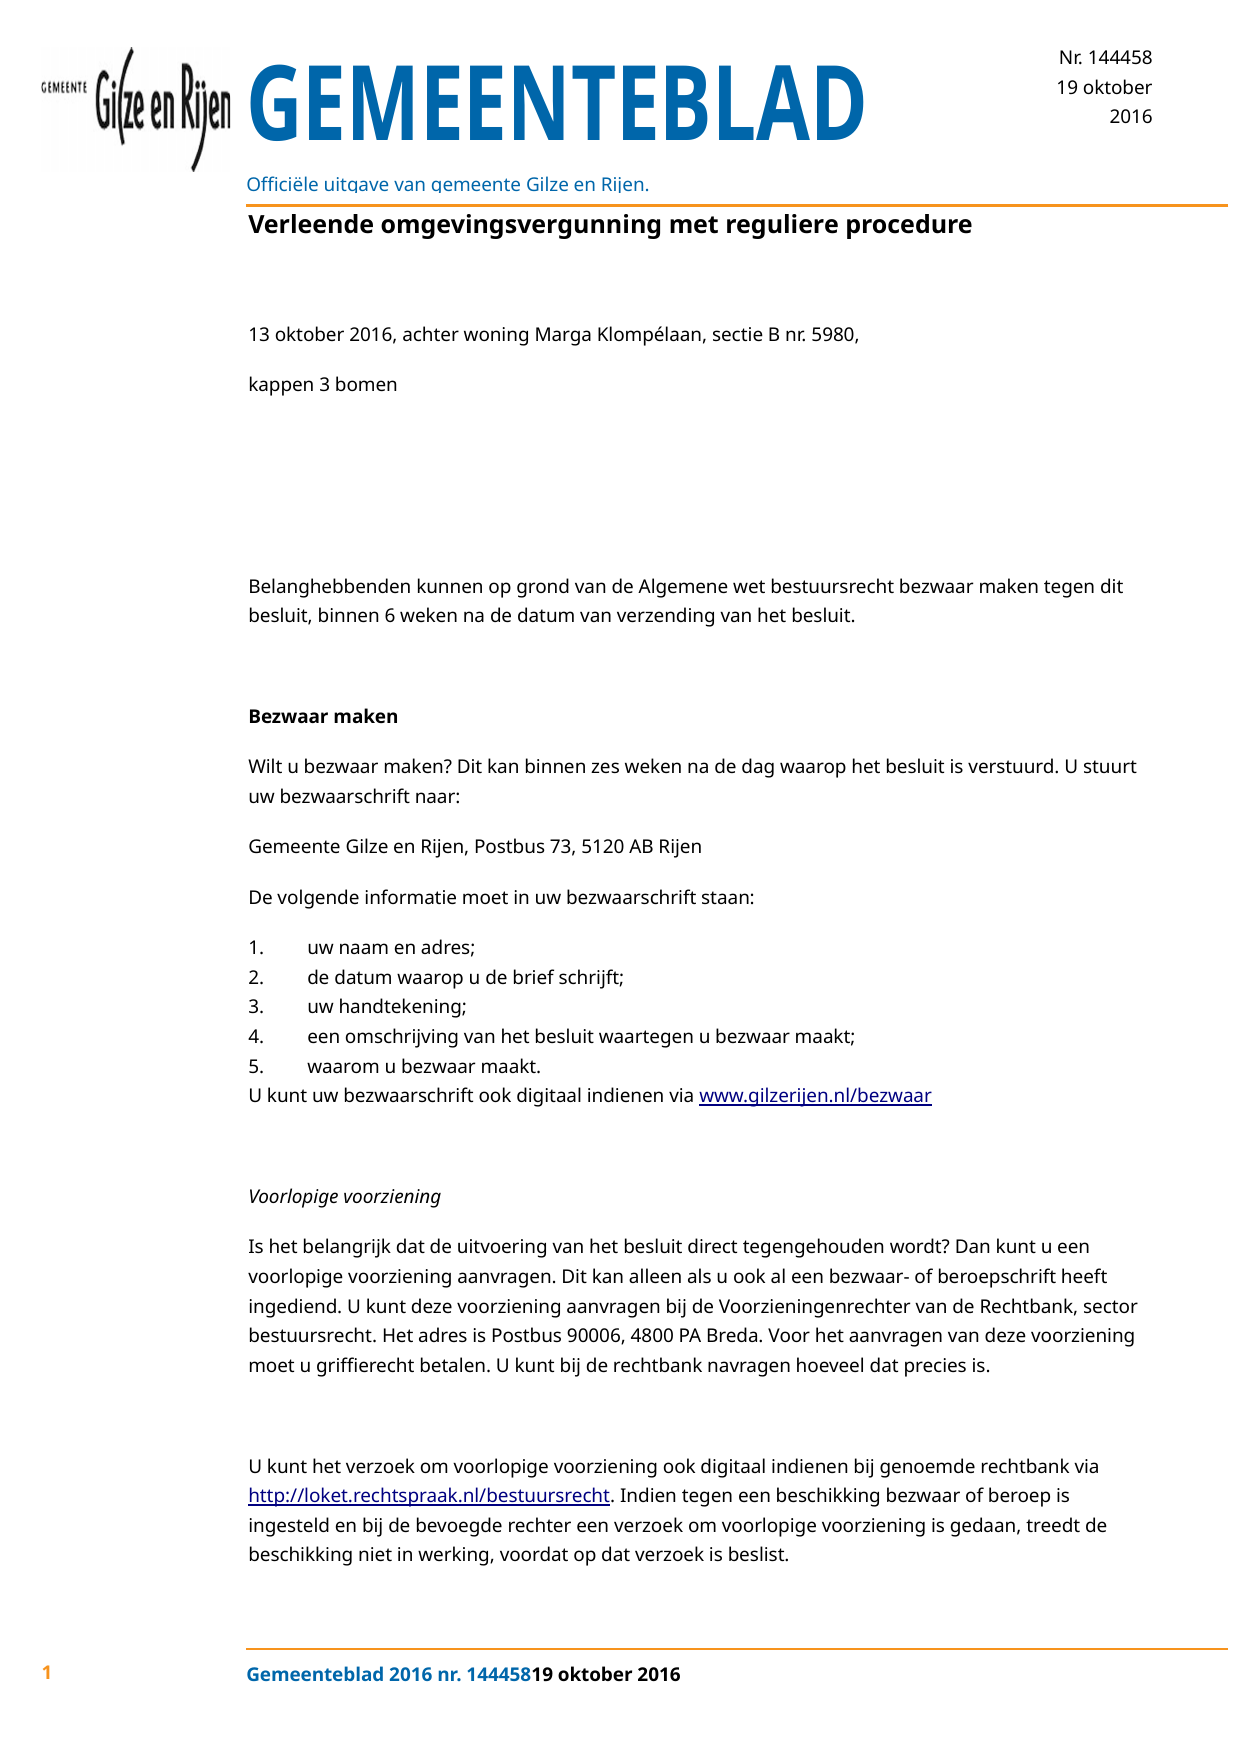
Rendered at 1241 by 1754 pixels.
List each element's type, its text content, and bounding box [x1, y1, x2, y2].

text De volgende informatie moet in uw bezwaarschrift staan: [248, 884, 1152, 910]
text Gemeente Gilze en Rijen, Postbus 73, 5120 AB Rijen [248, 834, 1152, 859]
picture [41, 47, 231, 172]
list waarom u bezwaar maakt. [248, 1053, 1152, 1078]
list een omschrijving van het besluit waartegen u bezwaar maakt; [248, 1023, 1152, 1049]
text Wilt u bezwaar maken? Dit kan binnen zes weken na de dag waarop het besluit is verstuurd. U stuurt uw bezwaarschrift naar: [248, 754, 1152, 809]
text Verleende omgevingsvergunning met reguliere procedure [248, 207, 1152, 241]
text 13 oktober 2016, achter woning Marga Klompélaan, sectie B nr. 5980, [248, 321, 1152, 346]
text kappen 3 bomen [248, 371, 1152, 397]
text U kunt het verzoek om voorlopige voorziening ook digitaal indienen bij genoemde rechtbank via http://loket.rechtspraak.nl/bestuursrecht. Indien tegen een beschikking bezwaar of beroep is ingesteld en bij de bevoegde rechter een verzoek om voorlopige voorziening is gedaan, treedt de beschikking niet in werking, voordat op dat verzoek is beslist. [248, 1453, 1152, 1567]
text Is het belangrijk dat de uitvoering van het besluit direct tegengehouden wordt? Dan kunt u een voorlopige voorziening aanvragen. Dit kan alleen als u ook al een bezwaar- of beroepschrift heeft ingediend. U kunt deze voorziening aanvragen bij de Voorzieningenrechter van de Rechtbank, sector bestuursrecht. Het adres is Postbus 90006, 4800 PA Breda. Voor het aanvragen van deze voorziening moet u griffierecht betalen. U kunt bij de rechtbank navragen hoeveel dat precies is. [248, 1234, 1152, 1378]
text Voorlopige voorziening [248, 1183, 1152, 1209]
text U kunt uw bezwaarschrift ook digitaal indienen via www.gilzerijen.nl/bezwaar [248, 1082, 1152, 1108]
list de datum waarop u de brief schrijft; [248, 964, 1152, 990]
text Bezwaar maken [248, 703, 1152, 729]
text Belanghebbenden kunnen op grond van de Algemene wet bestuursrecht bezwaar maken tegen dit besluit, binnen 6 weken na de datum van verzending van het besluit. [248, 573, 1152, 628]
list uw naam en adres; [248, 934, 1152, 960]
list uw handtekening; [248, 994, 1152, 1019]
